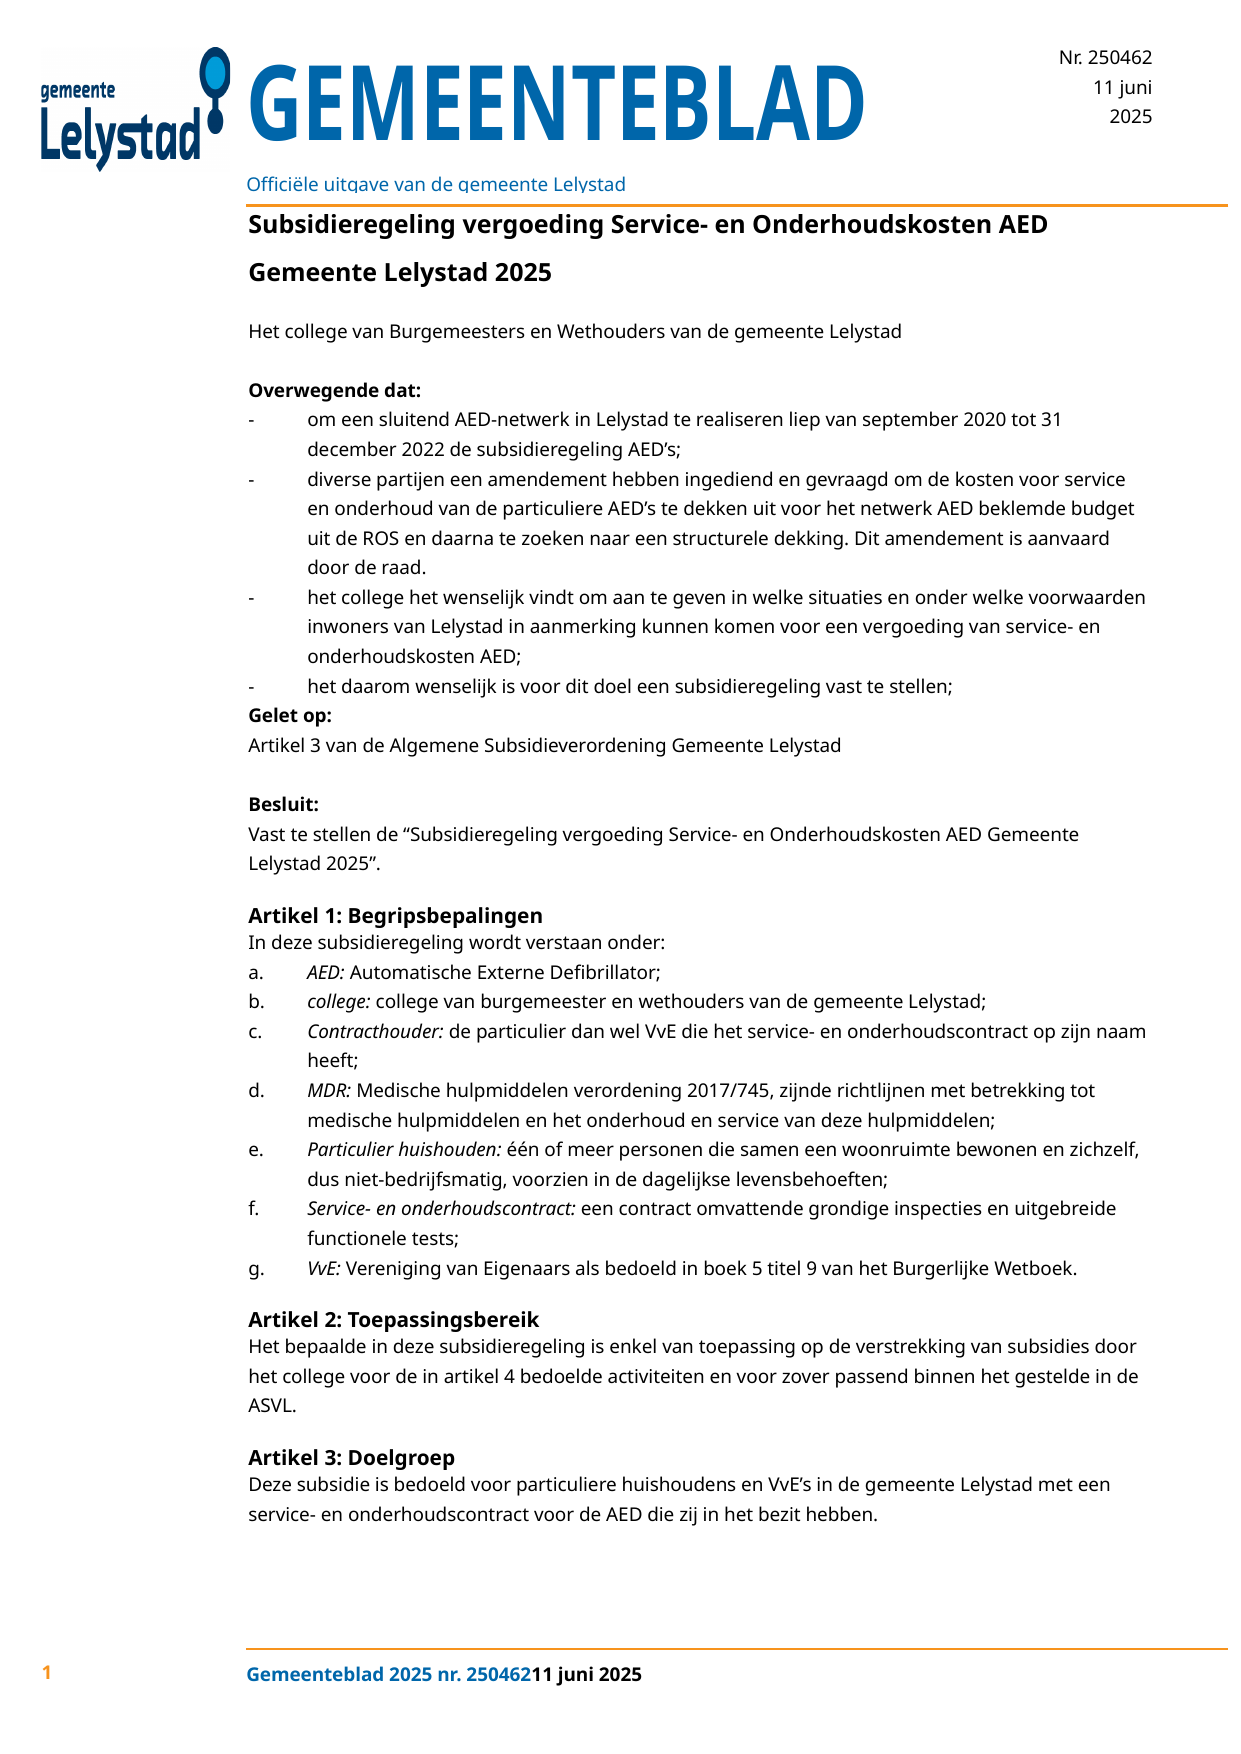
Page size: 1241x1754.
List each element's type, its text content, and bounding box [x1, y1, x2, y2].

text Besluit: [248, 791, 1152, 817]
text In deze subsidieregeling wordt verstaan onder: [248, 929, 1152, 955]
list om een sluitend AED-netwerk in Lelystad te realiseren liep van september 2020 tot 31 december 2022 de subsidieregeling AED’s; [248, 407, 1152, 462]
text Subsidieregeling vergoeding Service- en Onderhoudskosten AED Gemeente Lelystad 2025 [248, 207, 1152, 288]
list VvE: Vereniging van Eigenaars als bedoeld in boek 5 titel 9 van het Burgerlijke Wetboek. [248, 1255, 1152, 1280]
text Artikel 2: Toepassingsbereik [248, 1305, 1152, 1333]
list het daarom wenselijk is voor dit doel een subsidieregeling vast te stellen; [248, 673, 1152, 699]
list Service- en onderhoudscontract: een contract omvattende grondige inspecties en uitgebreide functionele tests; [248, 1196, 1152, 1251]
text Gelet op: [248, 702, 1152, 728]
picture [41, 47, 231, 172]
text Artikel 3 van de Algemene Subsidieverordening Gemeente Lelystad [248, 732, 1152, 758]
text Vast te stellen de “Subsidieregeling vergoeding Service- en Onderhoudskosten AED Gemeente Lelystad 2025”. [248, 821, 1152, 876]
list MDR: Medische hulpmiddelen verordening 2017/745, zijnde richtlijnen met betrekking tot medische hulpmiddelen en het onderhoud en service van deze hulpmiddelen; [248, 1077, 1152, 1132]
list diverse partijen een amendement hebben ingediend en gevraagd om de kosten voor service en onderhoud van de particuliere AED’s te dekken uit voor het netwerk AED beklemde budget uit de ROS en daarna te zoeken naar een structurele dekking. Dit amendement is aanvaard door de raad. [248, 466, 1152, 580]
list Particulier huishouden: één of meer personen die samen een woonruimte bewonen en zichzelf, dus niet-bedrijfsmatig, voorzien in de dagelijkse levensbehoeften; [248, 1136, 1152, 1192]
text Het college van Burgemeesters en Wethouders van de gemeente Lelystad [248, 318, 1152, 344]
list AED: Automatische Externe Defibrillator; [248, 959, 1152, 984]
text Deze subsidie is bedoeld voor particuliere huishoudens en VvE’s in de gemeente Lelystad met een service- en onderhoudscontract voor de AED die zij in het bezit hebben. [248, 1472, 1152, 1527]
text Artikel 1: Begripsbepalingen [248, 901, 1152, 929]
text Overwegende dat: [248, 377, 1152, 403]
text Het bepaalde in deze subsidieregeling is enkel van toepassing op de verstrekking van subsidies door het college voor de in artikel 4 bedoelde activiteiten en voor zover passend binnen het gestelde in de ASVL. [248, 1333, 1152, 1418]
list Contracthouder: de particulier dan wel VvE die het service- en onderhoudscontract op zijn naam heeft; [248, 1018, 1152, 1073]
text Artikel 3: Doelgroep [248, 1443, 1152, 1472]
list het college het wenselijk vindt om aan te geven in welke situaties en onder welke voorwaarden inwoners van Lelystad in aanmerking kunnen komen voor een vergoeding van service- en onderhoudskosten AED; [248, 584, 1152, 669]
list college: college van burgemeester en wethouders van de gemeente Lelystad; [248, 988, 1152, 1014]
